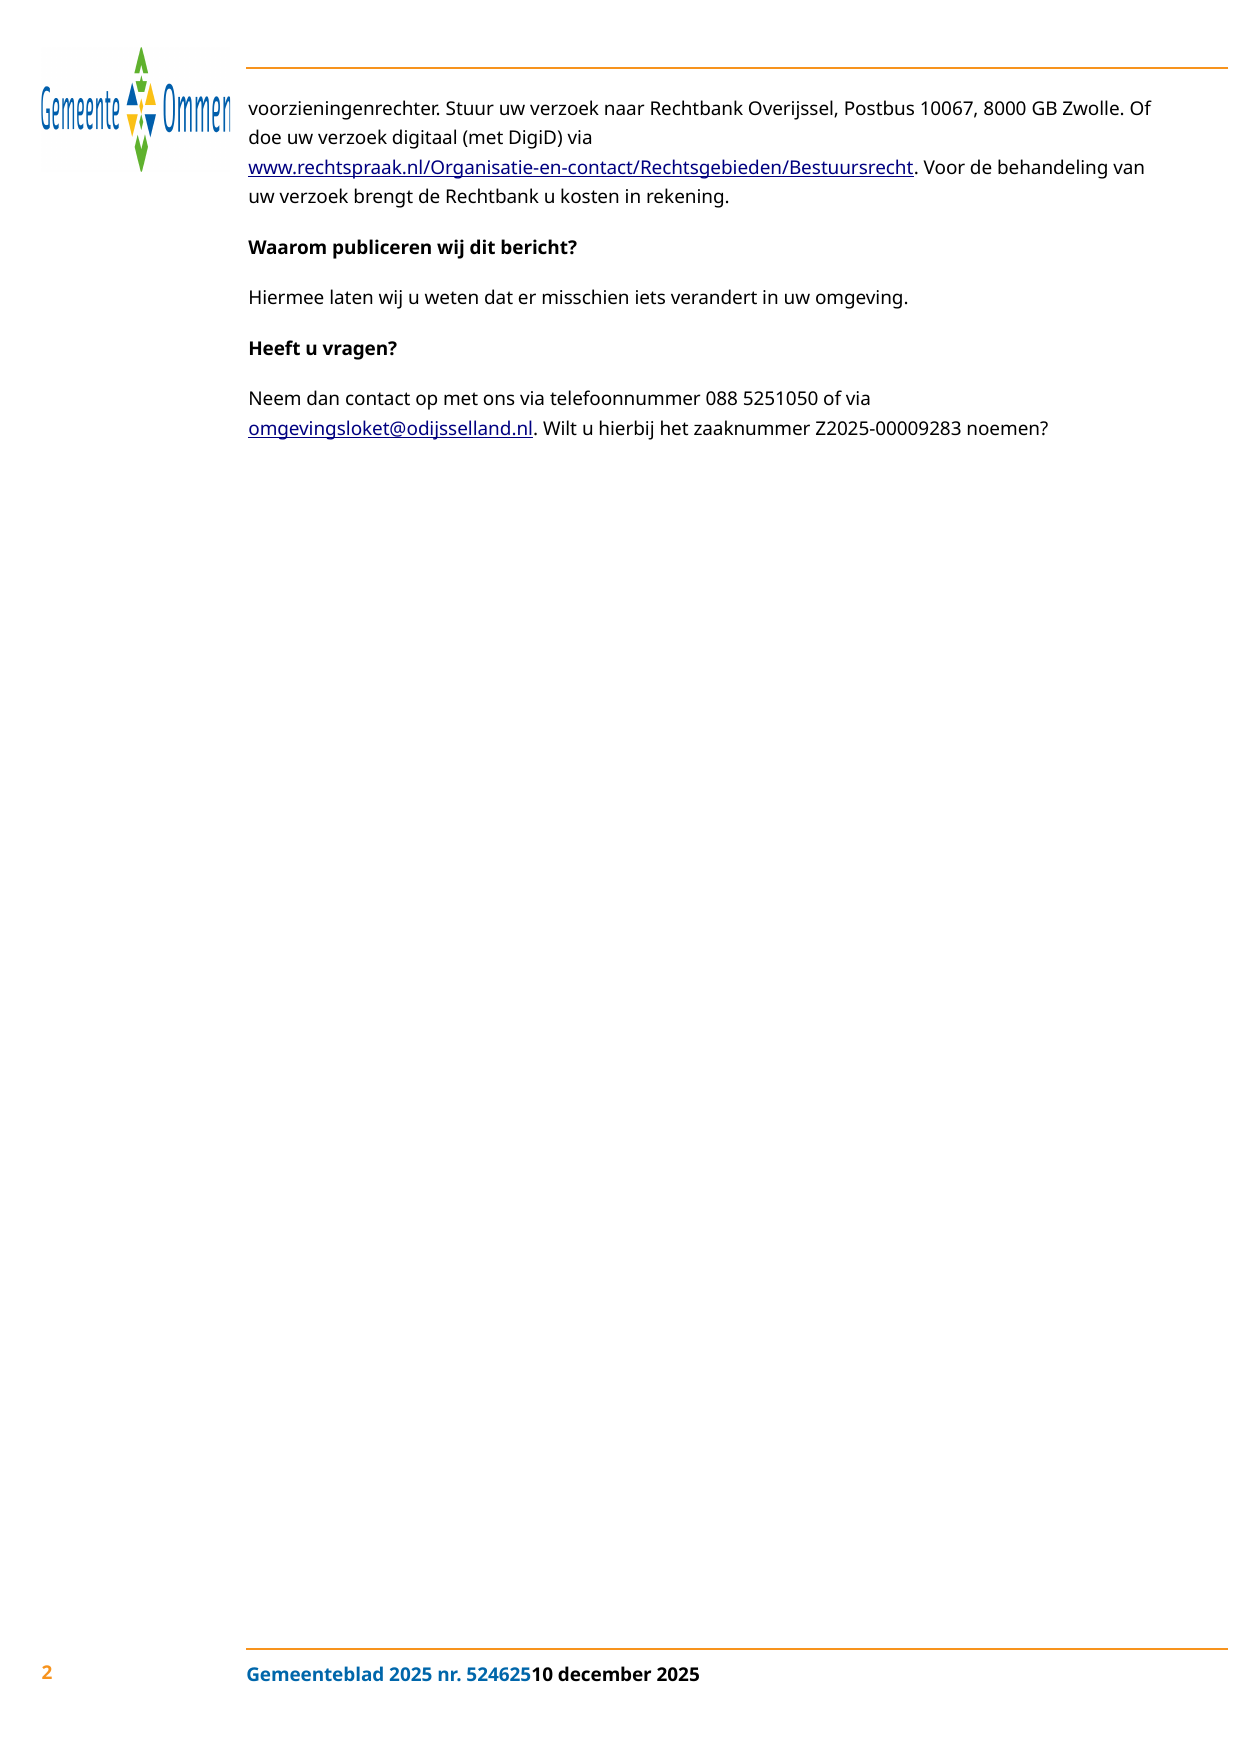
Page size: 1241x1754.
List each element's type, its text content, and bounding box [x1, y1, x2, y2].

picture [41, 47, 231, 172]
text Hiermee laten wij u weten dat er misschien iets verandert in uw omgeving. [248, 284, 1152, 310]
text Neem dan contact op met ons via telefoonnummer 088 5251050 of via omgevingsloket@odijsselland.nl. Wilt u hierbij het zaaknummer Z2025-00009283 noemen? [248, 385, 1152, 441]
text voorzieningenrechter. Stuur uw verzoek naar Rechtbank Overijssel, Postbus 10067, 8000 GB Zwolle. Of doe uw verzoek digitaal (met DigiD) via www.rechtspraak.nl/Organisatie-en-contact/Rechtsgebieden/Bestuursrecht. Voor de behandeling van uw verzoek brengt de Rechtbank u kosten in rekening. [248, 95, 1152, 209]
text Heeft u vragen? [248, 335, 1152, 361]
text Waarom publiceren wij dit bericht? [248, 234, 1152, 260]
